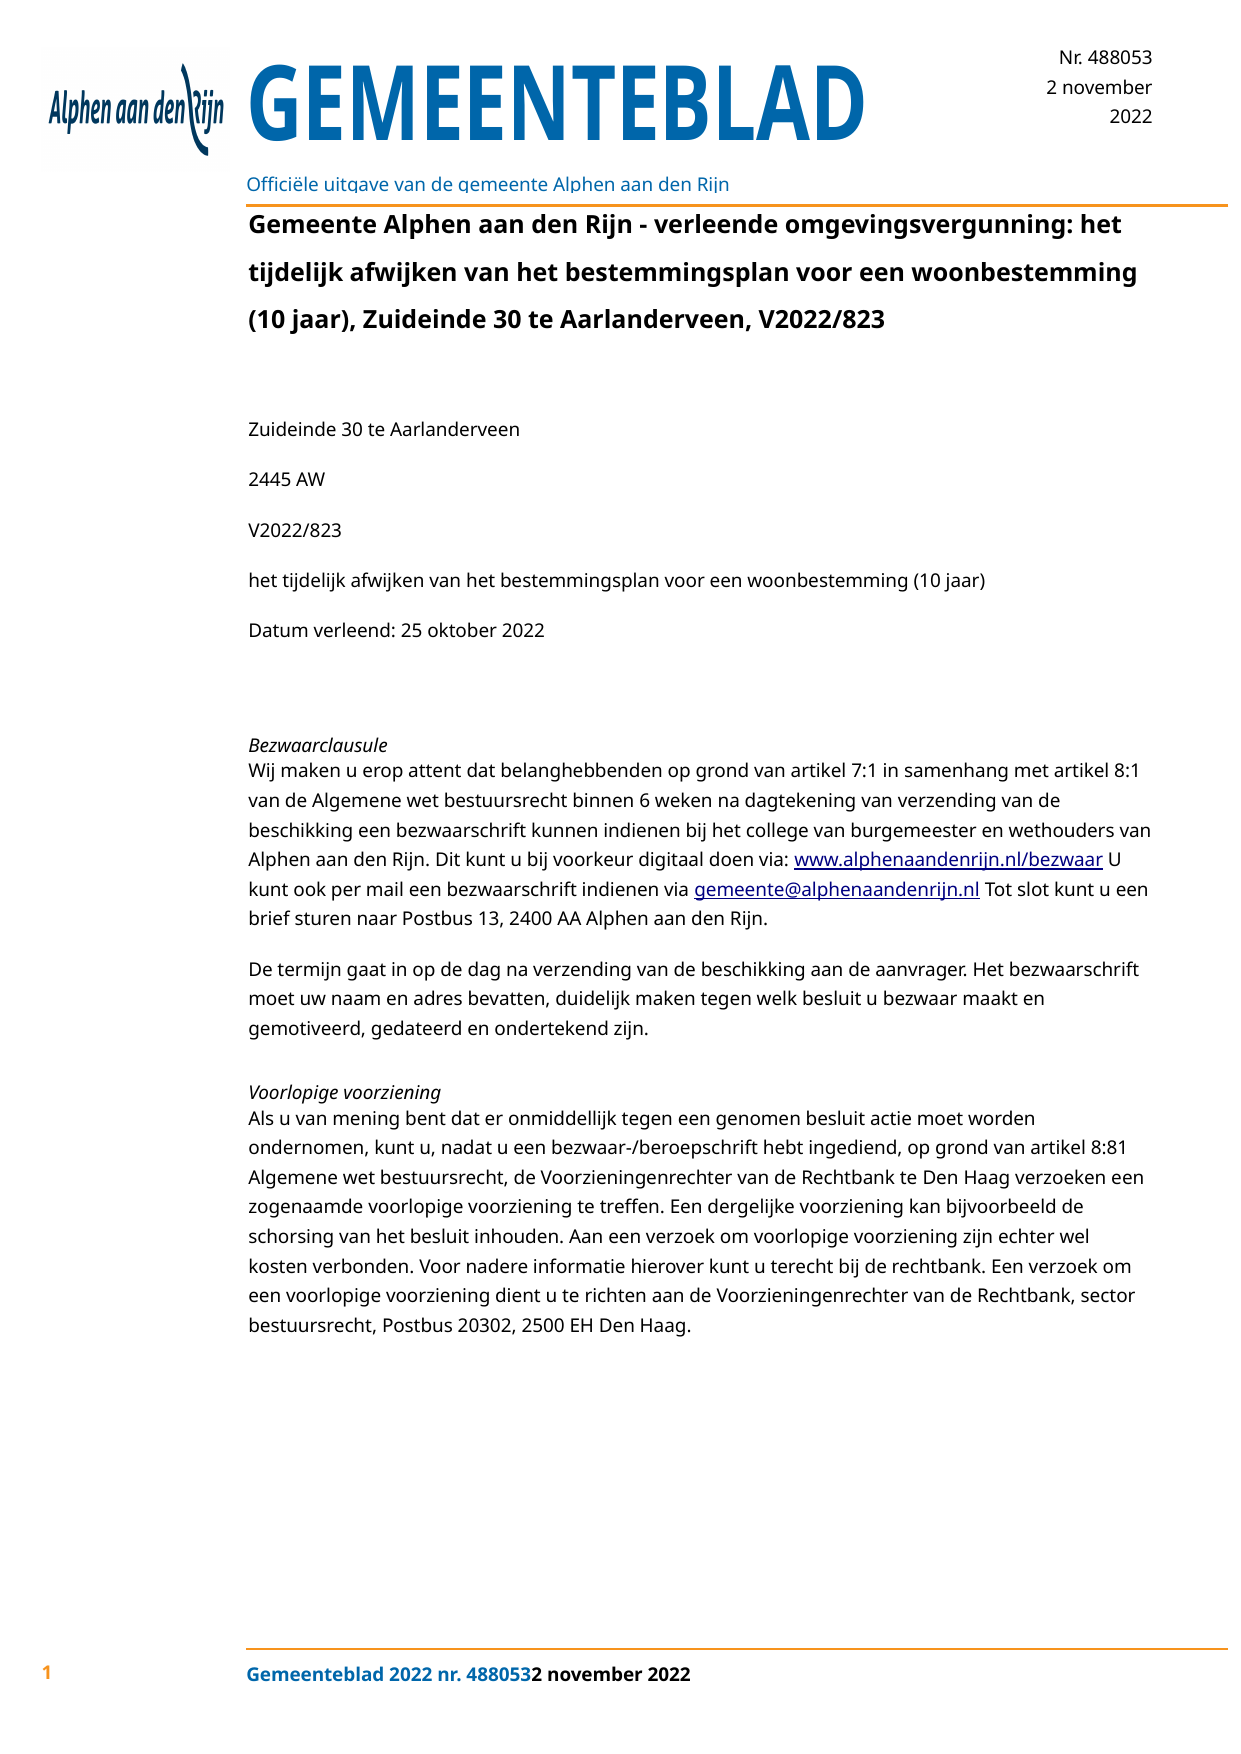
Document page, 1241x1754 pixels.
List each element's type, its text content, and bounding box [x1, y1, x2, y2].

text Zuideinde 30 te Aarlanderveen [248, 416, 1152, 442]
text het tijdelijk afwijken van het bestemmingsplan voor een woonbestemming (10 jaar) [248, 567, 1152, 593]
text Als u van mening bent dat er onmiddellijk tegen een genomen besluit actie moet worden ondernomen, kunt u, nadat u een bezwaar-/beroepschrift hebt ingediend, op grond van artikel 8:81 Algemene wet bestuursrecht, de Voorzieningenrechter van de Rechtbank te Den Haag verzoeken een zogenaamde voorlopige voorziening te treffen. Een dergelijke voorziening kan bijvoorbeeld de schorsing van het besluit inhouden. Aan een verzoek om voorlopige voorziening zijn echter wel kosten verbonden. Voor nadere informatie hierover kunt u terecht bij de rechtbank. Een verzoek om een voorlopige voorziening dient u te richten aan de Voorzieningenrechter van de Rechtbank, sector bestuursrecht, Postbus 20302, 2500 EH Den Haag. [248, 1105, 1152, 1338]
picture [41, 47, 231, 172]
text Gemeente Alphen aan den Rijn - verleende omgevingsvergunning: het tijdelijk afwijken van het bestemmingsplan voor een woonbestemming (10 jaar), Zuideinde 30 te Aarlanderveen, V2022/823 [248, 207, 1152, 336]
text Datum verleend: 25 oktober 2022 [248, 618, 1152, 643]
text Wij maken u erop attent dat belanghebbenden op grond van artikel 7:1 in samenhang met artikel 8:1 van de Algemene wet bestuursrecht binnen 6 weken na dagtekening van verzending van de beschikking een bezwaarschrift kunnen indienen bij het college van burgemeester en wethouders van Alphen aan den Rijn. Dit kunt u bij voorkeur digitaal doen via: www.alphenaandenrijn.nl/bezwaar U kunt ook per mail een bezwaarschrift indienen via gemeente@alphenaandenrijn.nl Tot slot kunt u een brief sturen naar Postbus 13, 2400 AA Alphen aan den Rijn. [248, 758, 1152, 931]
text V2022/823 [248, 517, 1152, 542]
text Voorlopige voorziening [248, 1079, 1152, 1105]
text Bezwaarclausule [248, 732, 1152, 758]
text De termijn gaat in op de dag na verzending van de beschikking aan de aanvrager. Het bezwaarschrift moet uw naam en adres bevatten, duidelijk maken tegen welk besluit u bezwaar maakt en gemotiveerd, gedateerd en ondertekend zijn. [248, 956, 1152, 1041]
text 2445 AW [248, 466, 1152, 492]
